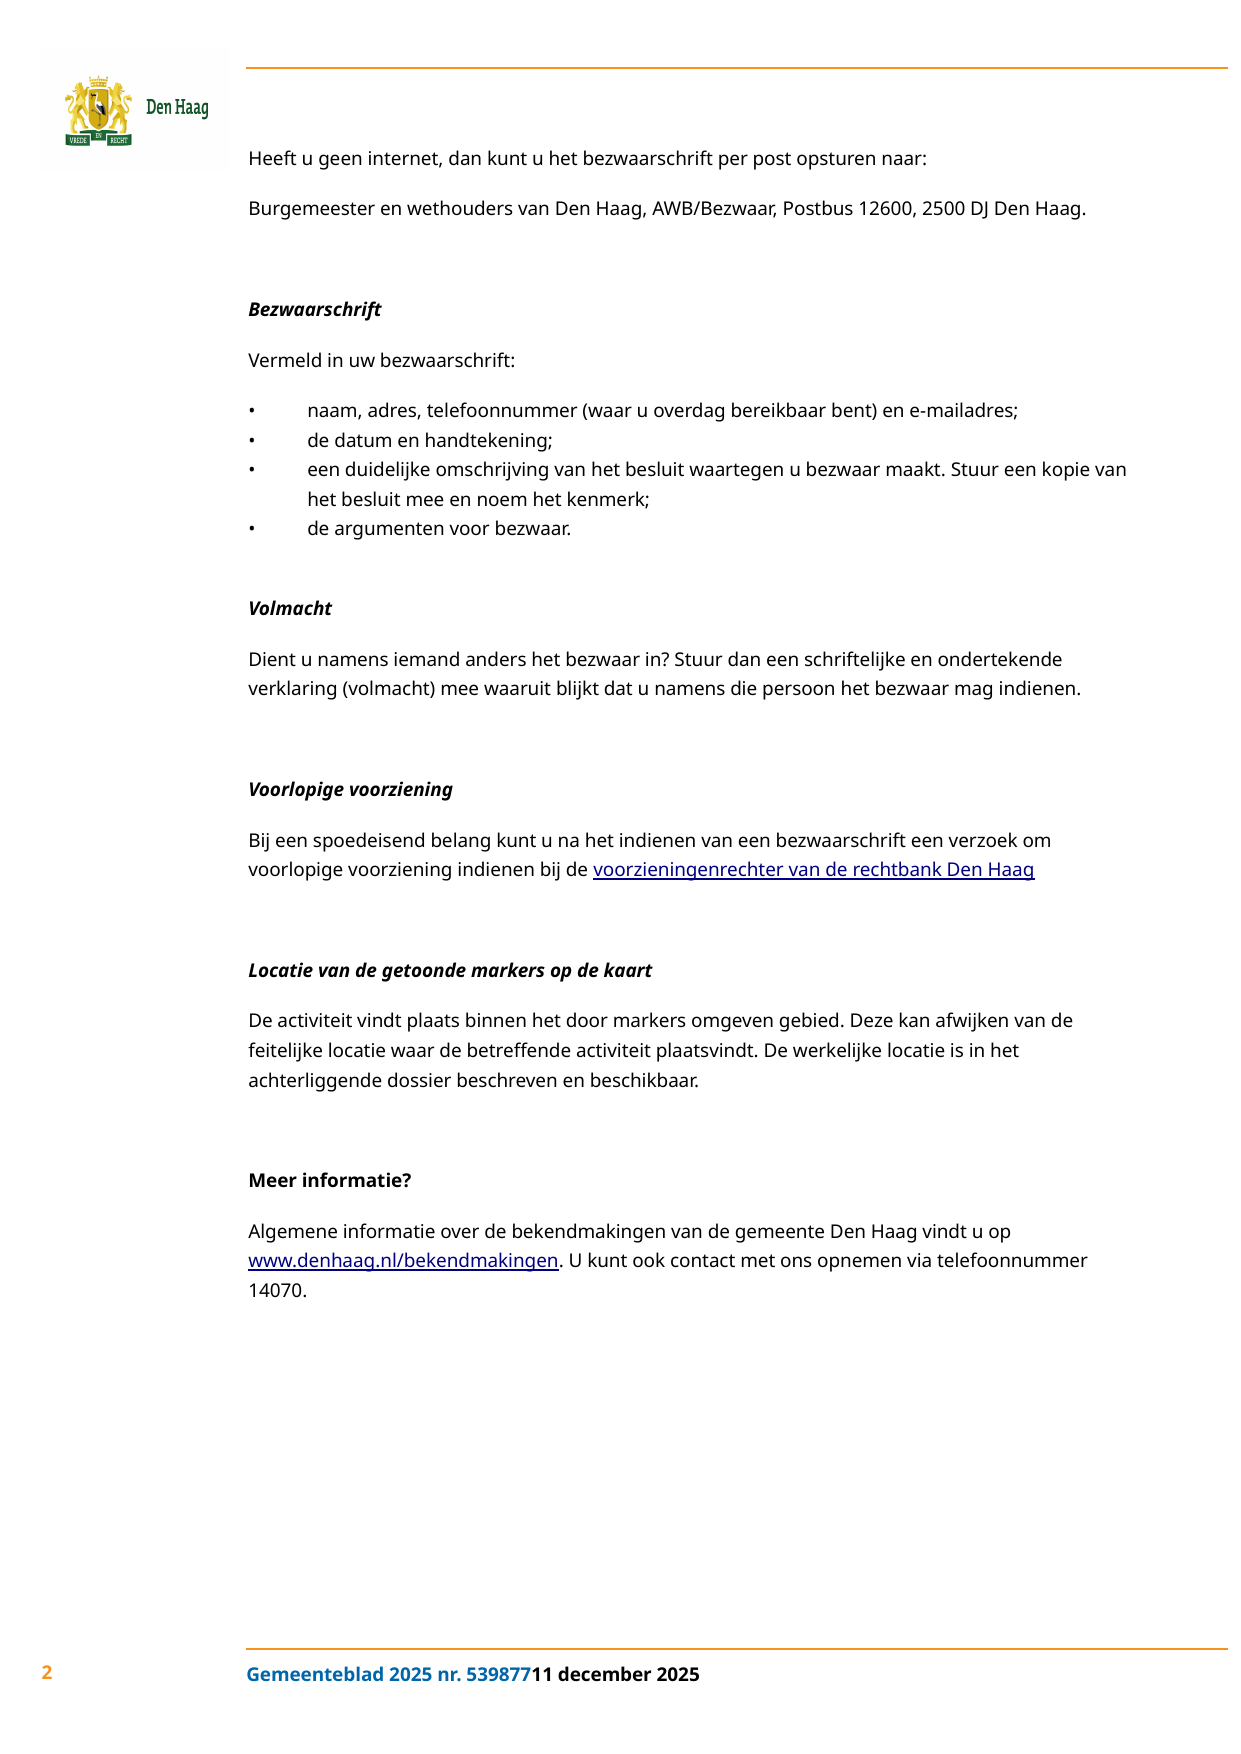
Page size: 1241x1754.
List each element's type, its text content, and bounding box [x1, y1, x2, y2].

list een duidelijke omschrijving van het besluit waartegen u bezwaar maakt. Stuur een kopie van het besluit mee en noem het kenmerk; [248, 456, 1152, 512]
text Dient u namens iemand anders het bezwaar in? Stuur dan een schriftelijke en ondertekende verklaring (volmacht) mee waaruit blijkt dat u namens die persoon het bezwaar mag indienen. [248, 646, 1152, 701]
text Heeft u geen internet, dan kunt u het bezwaarschrift per post opsturen naar: [248, 145, 1152, 171]
list de argumenten voor bezwaar. [248, 516, 1152, 541]
text Bezwaarschrift [248, 296, 1152, 322]
text Bij een spoedeisend belang kunt u na het indienen van een bezwaarschrift een verzoek om voorlopige voorziening indienen bij de voorzieningenrechter van de rechtbank Den Haag [248, 827, 1152, 882]
text Locatie van de getoonde markers op de kaart [248, 957, 1152, 983]
text Volmacht [248, 596, 1152, 621]
list naam, adres, telefoonnummer (waar u overdag bereikbaar bent) en e-mailadres; [248, 397, 1152, 423]
text Vermeld in uw bezwaarschrift: [248, 347, 1152, 373]
picture [41, 47, 231, 172]
text Algemene informatie over de bekendmakingen van de gemeente Den Haag vindt u op www.denhaag.nl/bekendmakingen. U kunt ook contact met ons opnemen via telefoonnummer 14070. [248, 1218, 1152, 1303]
text Voorlopige voorziening [248, 776, 1152, 802]
list de datum en handtekening; [248, 427, 1152, 453]
text De activiteit vindt plaats binnen het door markers omgeven gebied. Deze kan afwijken van de feitelijke locatie waar de betreffende activiteit plaatsvindt. De werkelijke locatie is in het achterliggende dossier beschreven en beschikbaar. [248, 1008, 1152, 1093]
text Meer informatie? [248, 1168, 1152, 1193]
text Burgemeester en wethouders van Den Haag, AWB/Bezwaar, Postbus 12600, 2500 DJ Den Haag. [248, 196, 1152, 221]
